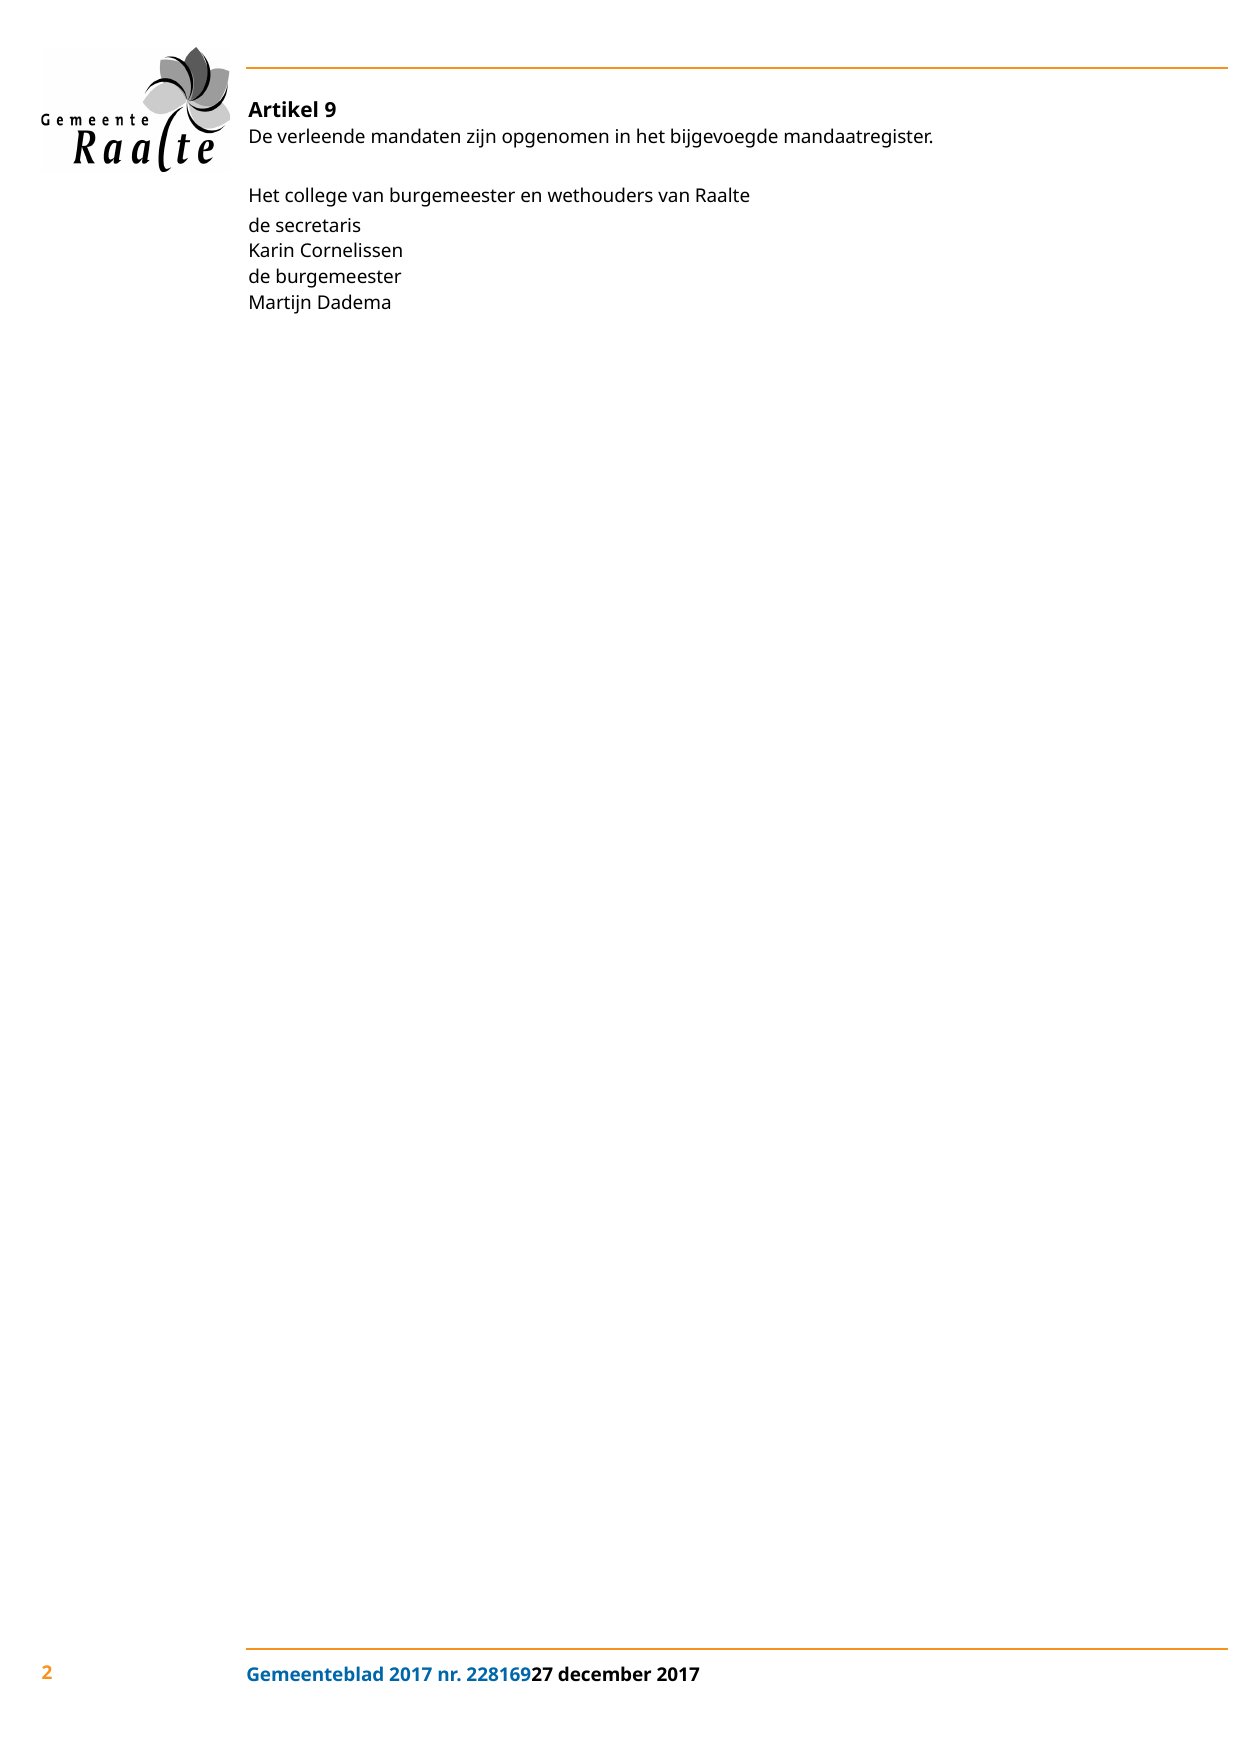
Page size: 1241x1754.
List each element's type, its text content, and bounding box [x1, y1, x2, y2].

text de secretaris [248, 212, 1152, 238]
text Martijn Dadema [248, 289, 1152, 315]
text Karin Cornelissen [248, 238, 1152, 263]
text Artikel 9 [248, 95, 1152, 123]
text de burgemeester [248, 263, 1152, 289]
text Het college van burgemeester en wethouders van Raalte [248, 182, 1152, 208]
text De verleende mandaten zijn opgenomen in het bijgevoegde mandaatregister. [248, 123, 1152, 149]
picture [41, 47, 231, 172]
